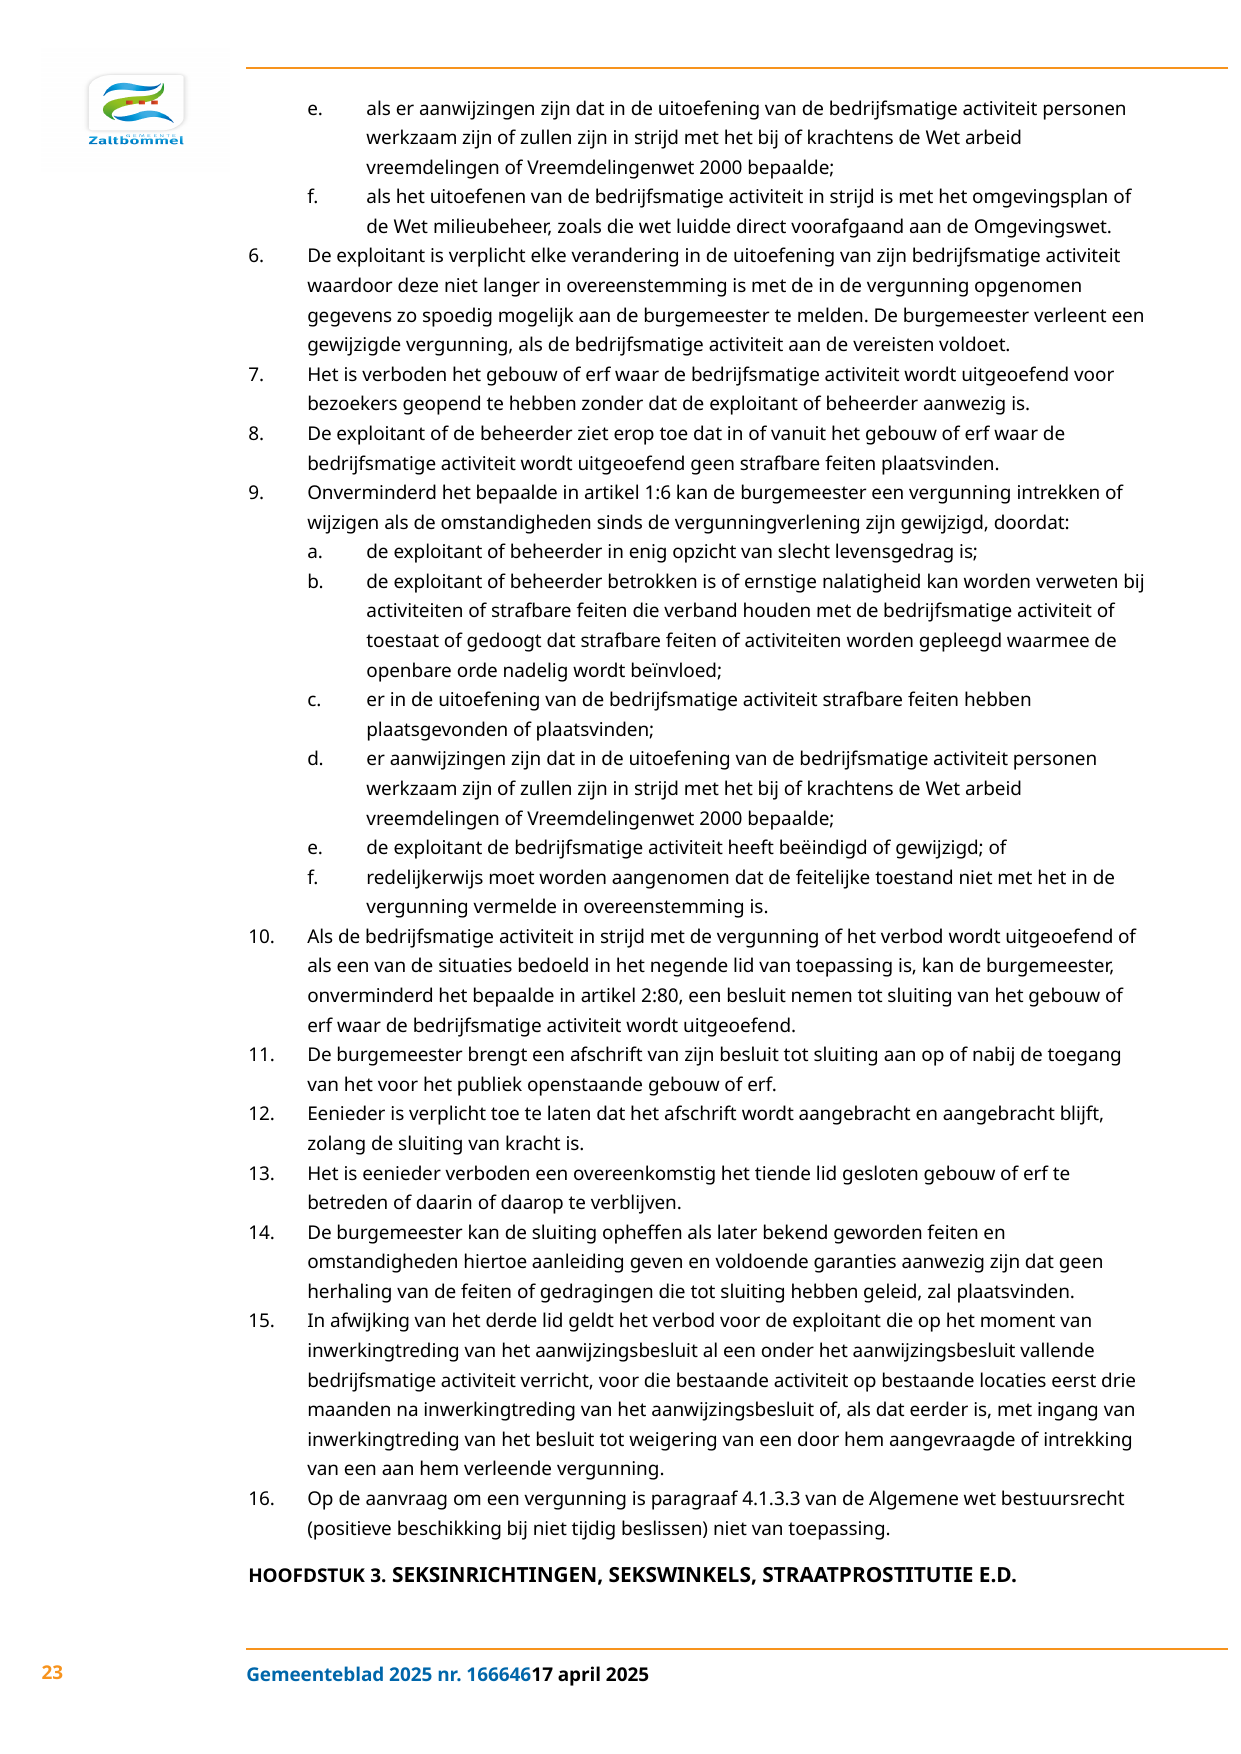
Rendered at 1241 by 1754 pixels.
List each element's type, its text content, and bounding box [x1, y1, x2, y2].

list De exploitant is verplicht elke verandering in de uitoefening van zijn bedrijfsmatige activiteit waardoor deze niet langer in overeenstemming is met de in de vergunning opgenomen gegevens zo spoedig mogelijk aan de burgemeester te melden. De burgemeester verleent een gewijzigde vergunning, als de bedrijfsmatige activiteit aan de vereisten voldoet. [248, 243, 1152, 357]
picture [41, 47, 231, 172]
list Als de bedrijfsmatige activiteit in strijd met de vergunning of het verbod wordt uitgeoefend of als een van de situaties bedoeld in het negende lid van toepassing is, kan de burgemeester, onverminderd het bepaalde in artikel 2:80, een besluit nemen tot sluiting van het gebouw of erf waar de bedrijfsmatige activiteit wordt uitgeoefend. [248, 923, 1152, 1038]
list de exploitant of beheerder in enig opzicht van slecht levensgedrag is; [307, 538, 1152, 564]
list er in de uitoefening van de bedrijfsmatige activiteit strafbare feiten hebben plaatsgevonden of plaatsvinden; [307, 686, 1152, 742]
list Het is eenieder verboden een overeenkomstig het tiende lid gesloten gebouw of erf te betreden of daarin of daarop te verblijven. [248, 1160, 1152, 1215]
list als er aanwijzingen zijn dat in de uitoefening van de bedrijfsmatige activiteit personen werkzaam zijn of zullen zijn in strijd met het bij of krachtens de Wet arbeid vreemdelingen of Vreemdelingenwet 2000 bepaalde; [307, 95, 1152, 180]
list Onverminderd het bepaalde in artikel 1:6 kan de burgemeester een vergunning intrekken of wijzigen als de omstandigheden sinds de vergunningverlening zijn gewijzigd, doordat: [248, 479, 1152, 535]
list de exploitant de bedrijfsmatige activiteit heeft beëindigd of gewijzigd; of [307, 834, 1152, 860]
list Eenieder is verplicht toe te laten dat het afschrift wordt aangebracht en aangebracht blijft, zolang de sluiting van kracht is. [248, 1101, 1152, 1156]
list In afwijking van het derde lid geldt het verbod voor de exploitant die op het moment van inwerkingtreding van het aanwijzingsbesluit al een onder het aanwijzingsbesluit vallende bedrijfsmatige activiteit verricht, voor die bestaande activiteit op bestaande locaties eerst drie maanden na inwerkingtreding van het aanwijzingsbesluit of, als dat eerder is, met ingang van inwerkingtreding van het besluit tot weigering van een door hem aangevraagde of intrekking van een aan hem verleende vergunning. [248, 1308, 1152, 1481]
list De exploitant of de beheerder ziet erop toe dat in of vanuit het gebouw of erf waar de bedrijfsmatige activiteit wordt uitgeoefend geen strafbare feiten plaatsvinden. [248, 420, 1152, 476]
list Op de aanvraag om een vergunning is paragraaf 4.1.3.3 van de Algemene wet bestuursrecht (positieve beschikking bij niet tijdig beslissen) niet van toepassing. [248, 1485, 1152, 1541]
list er aanwijzingen zijn dat in de uitoefening van de bedrijfsmatige activiteit personen werkzaam zijn of zullen zijn in strijd met het bij of krachtens de Wet arbeid vreemdelingen of Vreemdelingenwet 2000 bepaalde; [307, 746, 1152, 831]
list redelijkerwijs moet worden aangenomen dat de feitelijke toestand niet met het in de vergunning vermelde in overeenstemming is. [307, 864, 1152, 919]
list de exploitant of beheerder betrokken is of ernstige nalatigheid kan worden verweten bij activiteiten of strafbare feiten die verband houden met de bedrijfsmatige activiteit of toestaat of gedoogt dat strafbare feiten of activiteiten worden gepleegd waarmee de openbare orde nadelig wordt beïnvloed; [307, 568, 1152, 683]
list als het uitoefenen van de bedrijfsmatige activiteit in strijd is met het omgevingsplan of de Wet milieubeheer, zoals die wet luidde direct voorafgaand aan de Omgevingswet. [307, 183, 1152, 239]
list Het is verboden het gebouw of erf waar de bedrijfsmatige activiteit wordt uitgeoefend voor bezoekers geopend te hebben zonder dat de exploitant of beheerder aanwezig is. [248, 361, 1152, 416]
list De burgemeester brengt een afschrift van zijn besluit tot sluiting aan op of nabij de toegang van het voor het publiek openstaande gebouw of erf. [248, 1041, 1152, 1097]
text HOOFDSTUK 3. SEKSINRICHTINGEN, SEKSWINKELS, STRAATPROSTITUTIE E.D. [248, 1560, 1152, 1589]
list De burgemeester kan de sluiting opheffen als later bekend geworden feiten en omstandigheden hiertoe aanleiding geven en voldoende garanties aanwezig zijn dat geen herhaling van de feiten of gedragingen die tot sluiting hebben geleid, zal plaatsvinden. [248, 1219, 1152, 1304]
